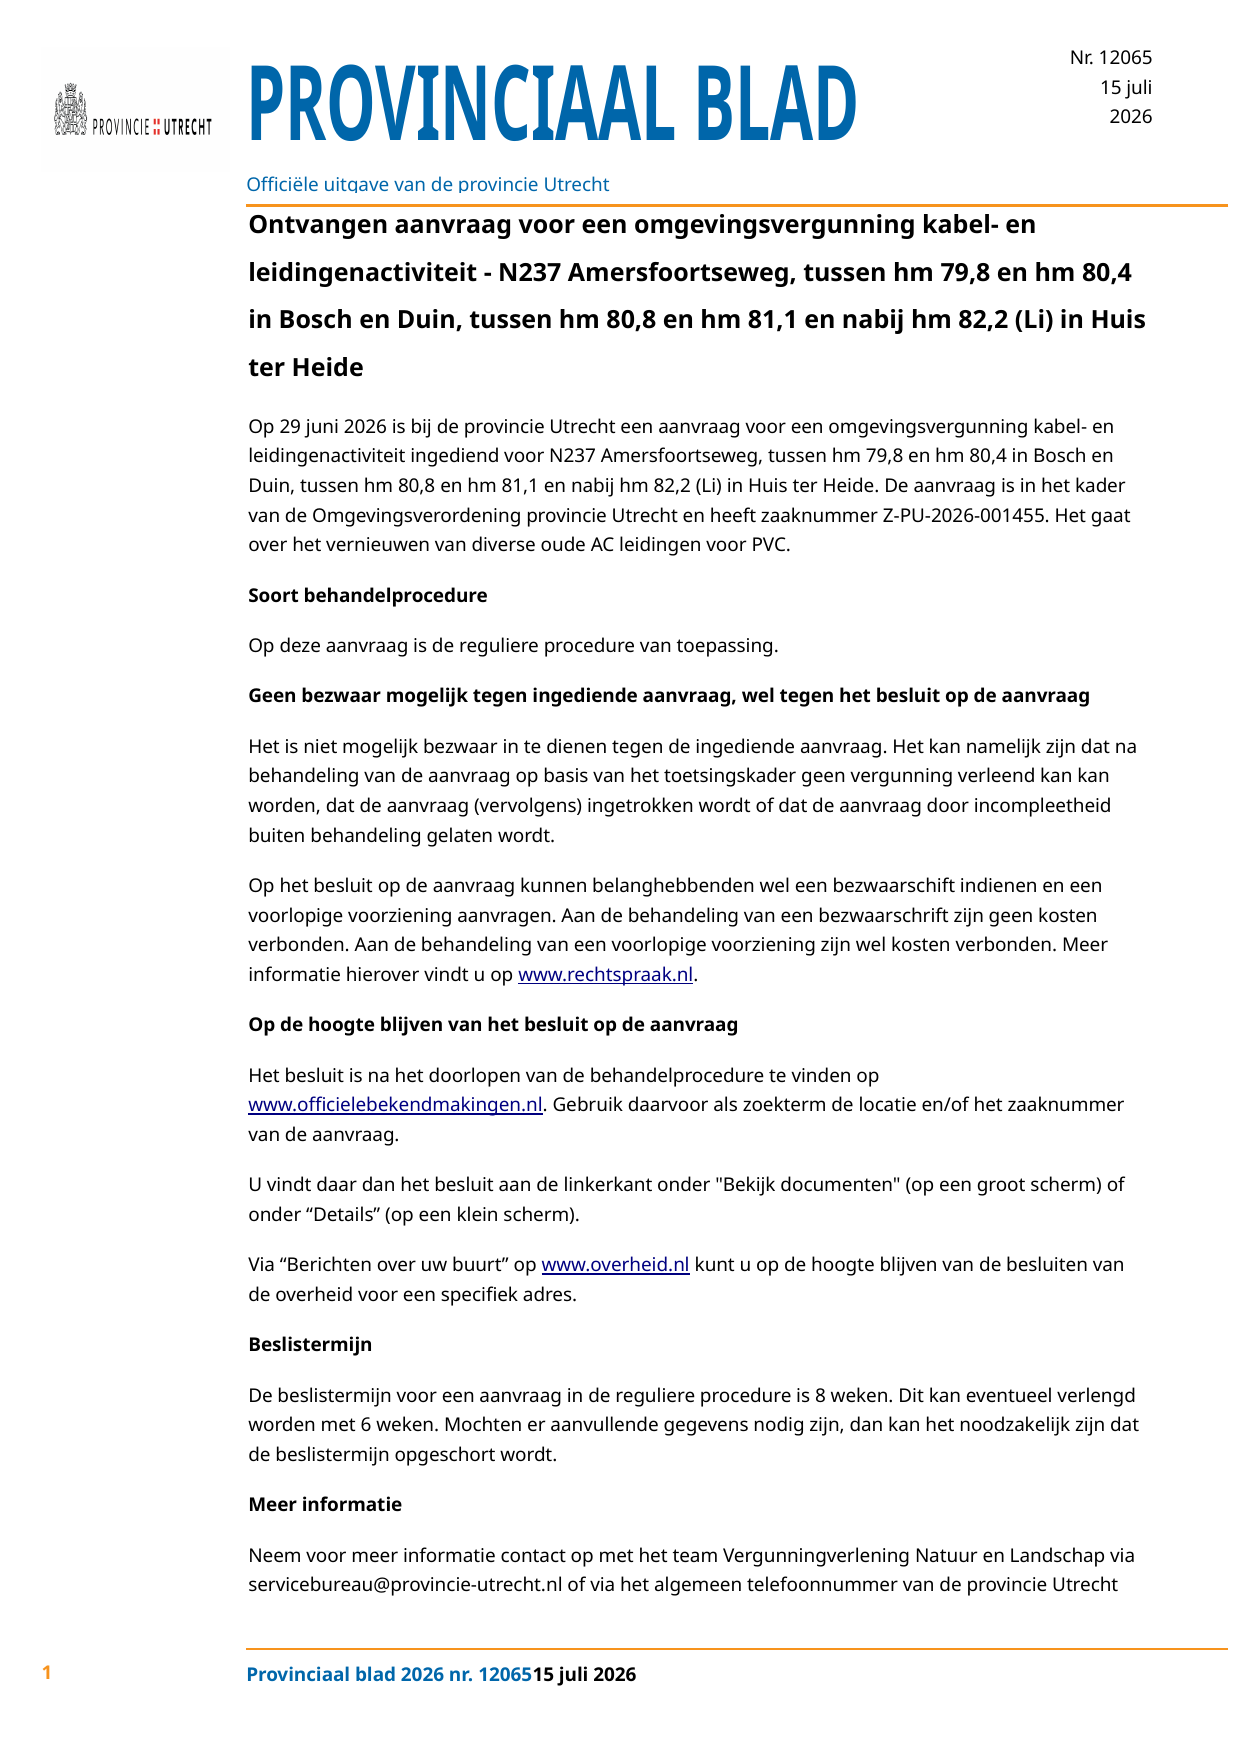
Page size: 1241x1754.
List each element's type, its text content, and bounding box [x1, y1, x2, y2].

text Op 29 juni 2026 is bij de provincie Utrecht een aanvraag voor een omgevingsvergunning kabel- en leidingenactiviteit ingediend voor N237 Amersfoortseweg, tussen hm 79,8 en hm 80,4 in Bosch en Duin, tussen hm 80,8 en hm 81,1 en nabij hm 82,2 (Li) in Huis ter Heide. De aanvraag is in het kader van de Omgevingsverordening provincie Utrecht en heeft zaaknummer Z-PU-2026-001455. Het gaat over het vernieuwen van diverse oude AC leidingen voor PVC. [248, 413, 1152, 557]
text Op de hoogte blijven van het besluit op de aanvraag [248, 1011, 1152, 1037]
text Het is niet mogelijk bezwaar in te dienen tegen de ingediende aanvraag. Het kan namelijk zijn dat na behandeling van de aanvraag op basis van het toetsingskader geen vergunning verleend kan kan worden, dat de aanvraag (vervolgens) ingetrokken wordt of dat de aanvraag door incompleetheid buiten behandeling gelaten wordt. [248, 733, 1152, 848]
text Via “Berichten over uw buurt” op www.overheid.nl kunt u op de hoogte blijven van de besluiten van de overheid voor een specifiek adres. [248, 1251, 1152, 1307]
text Neem voor meer informatie contact op met het team Vergunningverlening Natuur en Landschap via servicebureau@provincie-utrecht.nl of via het algemeen telefoonnummer van de provincie Utrecht [248, 1542, 1152, 1597]
text Meer informatie [248, 1491, 1152, 1517]
text Soort behandelprocedure [248, 582, 1152, 608]
text Op deze aanvraag is de reguliere procedure van toepassing. [248, 632, 1152, 658]
text Beslistermijn [248, 1331, 1152, 1357]
text Op het besluit op de aanvraag kunnen belanghebbenden wel een bezwaarschift indienen en een voorlopige voorziening aanvragen. Aan de behandeling van een bezwaarschrift zijn geen kosten verbonden. Aan de behandeling van een voorlopige voorziening zijn wel kosten verbonden. Meer informatie hierover vindt u op www.rechtspraak.nl. [248, 872, 1152, 987]
text Geen bezwaar mogelijk tegen ingediende aanvraag, wel tegen het besluit op de aanvraag [248, 683, 1152, 708]
text U vindt daar dan het besluit aan de linkerkant onder "Bekijk documenten" (op een groot scherm) of onder “Details” (op een klein scherm). [248, 1171, 1152, 1227]
text Het besluit is na het doorlopen van de behandelprocedure te vinden op www.officielebekendmakingen.nl. Gebruik daarvoor als zoekterm de locatie en/of het zaaknummer van de aanvraag. [248, 1062, 1152, 1147]
text De beslistermijn voor een aanvraag in de reguliere procedure is 8 weken. Dit kan eventueel verlengd worden met 6 weken. Mochten er aanvullende gegevens nodig zijn, dan kan het noodzakelijk zijn dat de beslistermijn opgeschort wordt. [248, 1382, 1152, 1467]
text Ontvangen aanvraag voor een omgevingsvergunning kabel- en leidingenactiviteit - N237 Amersfoortseweg, tussen hm 79,8 en hm 80,4 in Bosch en Duin, tussen hm 80,8 en hm 81,1 en nabij hm 82,2 (Li) in Huis ter Heide [248, 207, 1152, 384]
picture [41, 47, 231, 172]
